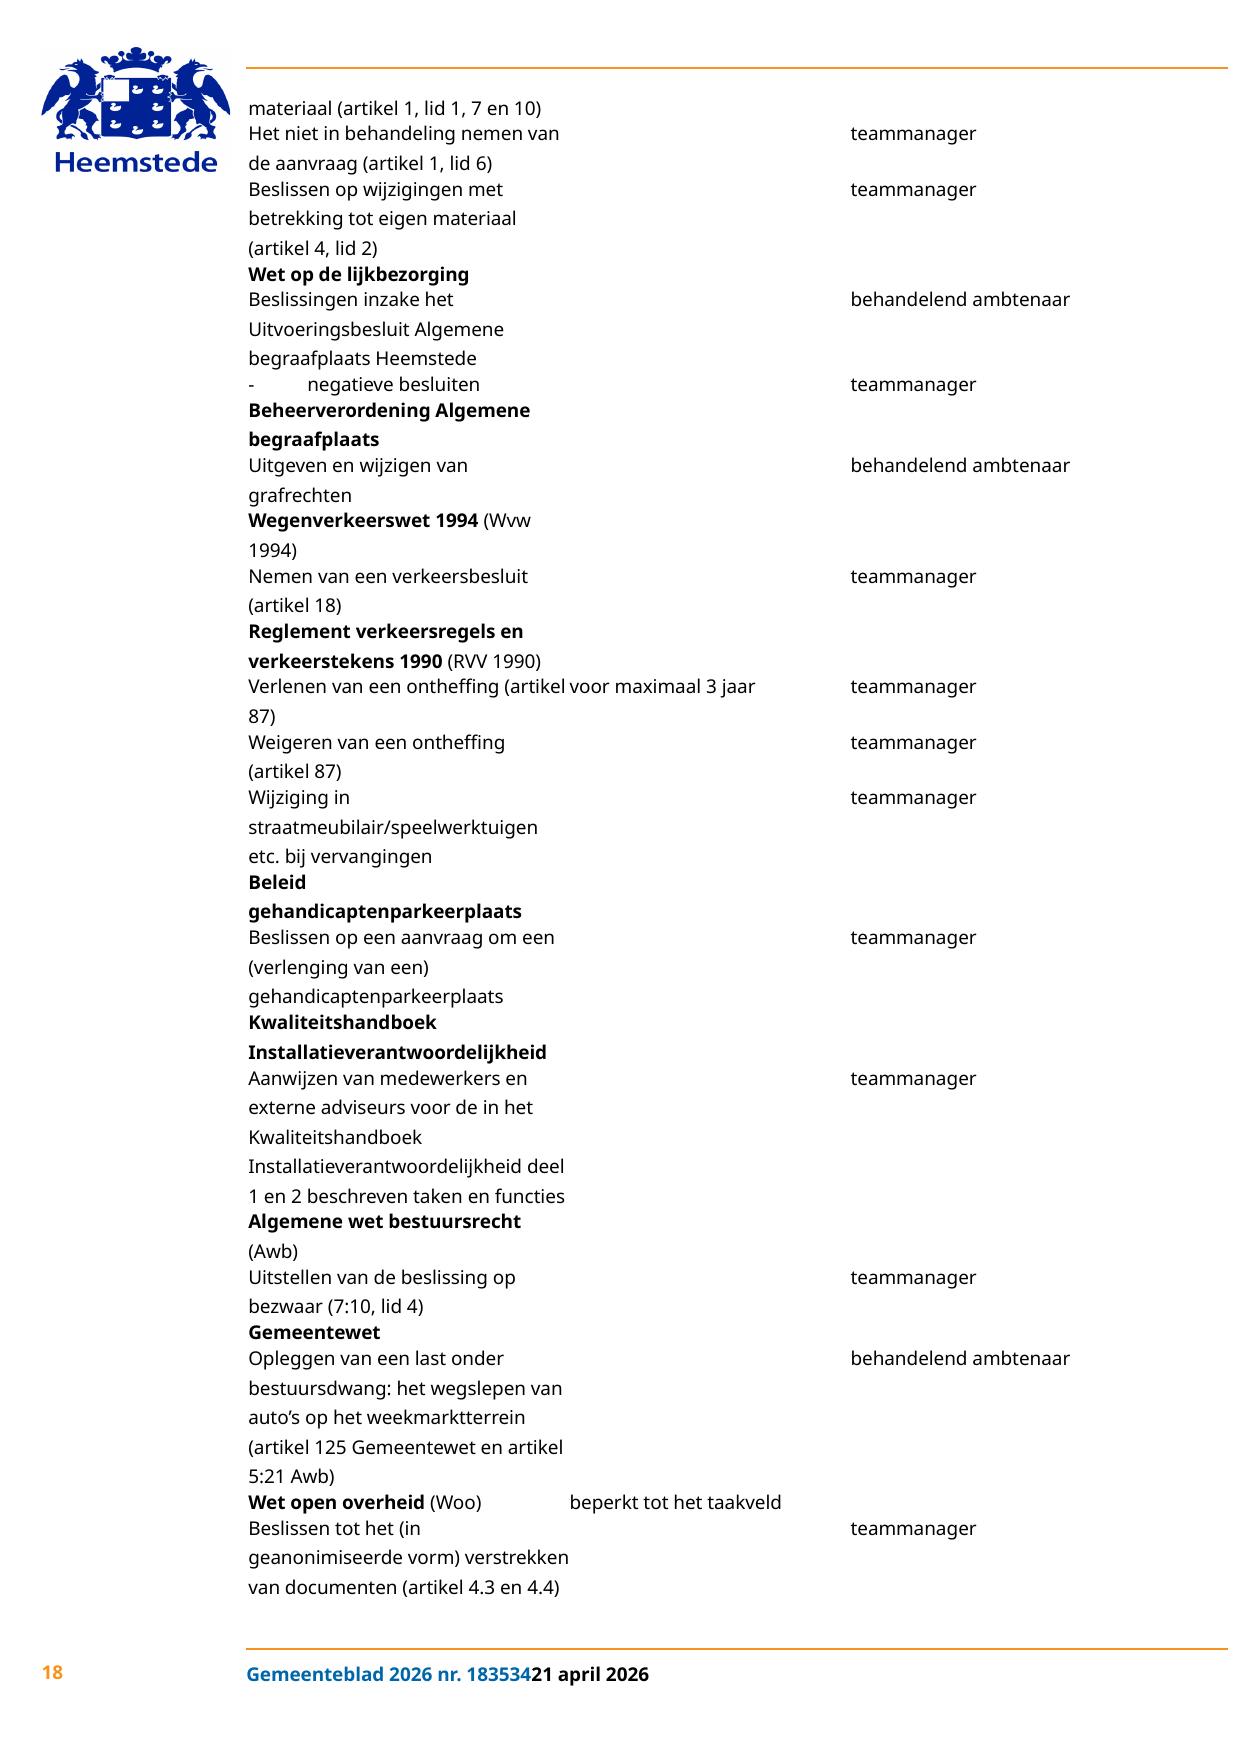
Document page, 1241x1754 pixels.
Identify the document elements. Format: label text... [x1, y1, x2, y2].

table_cell [569, 563, 850, 618]
table_cell [569, 1065, 850, 1209]
table_cell voor maximaal 3 jaar [569, 674, 850, 729]
table_cell Aanwijzen van medewerkers en externe adviseurs voor de in het Kwaliteitshandboek Installatieverantwoordelijkheid deel 1 en 2 beschreven taken en functies [248, 1065, 569, 1209]
table_cell teammanager [850, 1515, 1152, 1600]
table_cell [569, 397, 850, 452]
table_cell Het niet in behandeling nemen van de aanvraag (artikel 1, lid 6) [248, 121, 569, 176]
table_cell [569, 508, 850, 563]
table_cell Wegenverkeerswet 1994 (Wvw 1994) [248, 508, 569, 563]
table_cell [569, 1319, 850, 1345]
table_cell Kwaliteitshandboek Installatieverantwoordelijkheid [248, 1009, 569, 1065]
table_cell materiaal (artikel 1, lid 1, 7 en 10) [248, 95, 569, 121]
table_cell Weigeren van een ontheffing (artikel 87) [248, 729, 569, 784]
table_cell [850, 261, 1152, 286]
table_cell [850, 1489, 1152, 1515]
table_cell Beslissingen inzake het Uitvoeringsbesluit Algemene begraafplaats Heemstede [248, 286, 569, 371]
table_cell teammanager [850, 563, 1152, 618]
table_cell Uitgeven en wijzigen van grafrechten [248, 453, 569, 508]
table_cell beperkt tot het taakveld [569, 1489, 850, 1515]
table_cell teammanager [850, 1065, 1152, 1209]
table_cell [569, 925, 850, 1009]
table_cell [569, 784, 850, 869]
table_cell [569, 729, 850, 784]
table_cell Beslissen op een aanvraag om een (verlenging van een) gehandicaptenparkeerplaats [248, 925, 569, 1009]
table_cell Wijziging in straatmeubilair/speelwerktuigen etc. bij vervangingen [248, 784, 569, 869]
table_cell Nemen van een verkeersbesluit (artikel 18) [248, 563, 569, 618]
table_cell Beheerverordening Algemene begraafplaats [248, 397, 569, 452]
table_cell [569, 869, 850, 924]
table_cell teammanager [850, 729, 1152, 784]
table_cell Opleggen van een last onder bestuursdwang: het wegslepen van auto’s op het weekmarktterrein (artikel 125 Gemeentewet en artikel 5:21 Awb) [248, 1345, 569, 1489]
table_cell [850, 1319, 1152, 1345]
table_cell behandelend ambtenaar [850, 286, 1152, 371]
table_cell Beleid gehandicaptenparkeerplaats [248, 869, 569, 924]
table_cell Wet open overheid (Woo) [248, 1489, 569, 1515]
table_cell [569, 1264, 850, 1319]
table_cell Algemene wet bestuursrecht (Awb) [248, 1209, 569, 1264]
table_cell [850, 1209, 1152, 1264]
table_cell [569, 1515, 850, 1600]
table_cell [569, 453, 850, 508]
table_cell teammanager [850, 176, 1152, 261]
table_cell teammanager [850, 925, 1152, 1009]
table_cell [850, 618, 1152, 674]
table_cell [569, 1209, 850, 1264]
table_cell teammanager [850, 121, 1152, 176]
table_cell [850, 95, 1152, 121]
table_cell Wet op de lijkbezorging [248, 261, 569, 286]
table_cell [569, 176, 850, 261]
table_cell [569, 121, 850, 176]
table_cell [569, 1009, 850, 1065]
table_cell [569, 95, 850, 121]
table_cell Reglement verkeersregels en verkeerstekens 1990 (RVV 1990) [248, 618, 569, 674]
table_cell [569, 1345, 850, 1489]
table_cell [850, 397, 1152, 452]
table_cell negatieve besluiten [248, 371, 569, 397]
table_cell [850, 869, 1152, 924]
table_cell [850, 508, 1152, 563]
picture [41, 47, 231, 172]
table_cell [569, 618, 850, 674]
table_cell [569, 286, 850, 371]
table_cell teammanager [850, 784, 1152, 869]
table_cell Beslissen tot het (in geanonimiseerde vorm) verstrekken van documenten (artikel 4.3 en 4.4) [248, 1515, 569, 1600]
table_cell Gemeentewet [248, 1319, 569, 1345]
table_cell behandelend ambtenaar [850, 1345, 1152, 1489]
table_cell behandelend ambtenaar [850, 453, 1152, 508]
table_cell teammanager [850, 1264, 1152, 1319]
table_cell Beslissen op wijzigingen met betrekking tot eigen materiaal (artikel 4, lid 2) [248, 176, 569, 261]
table_cell [569, 371, 850, 397]
table_cell Verlenen van een ontheffing (artikel 87) [248, 674, 569, 729]
table_cell [850, 1009, 1152, 1065]
table_cell [569, 261, 850, 286]
table_cell teammanager [850, 674, 1152, 729]
table_cell teammanager [850, 371, 1152, 397]
table_cell Uitstellen van de beslissing op bezwaar (7:10, lid 4) [248, 1264, 569, 1319]
